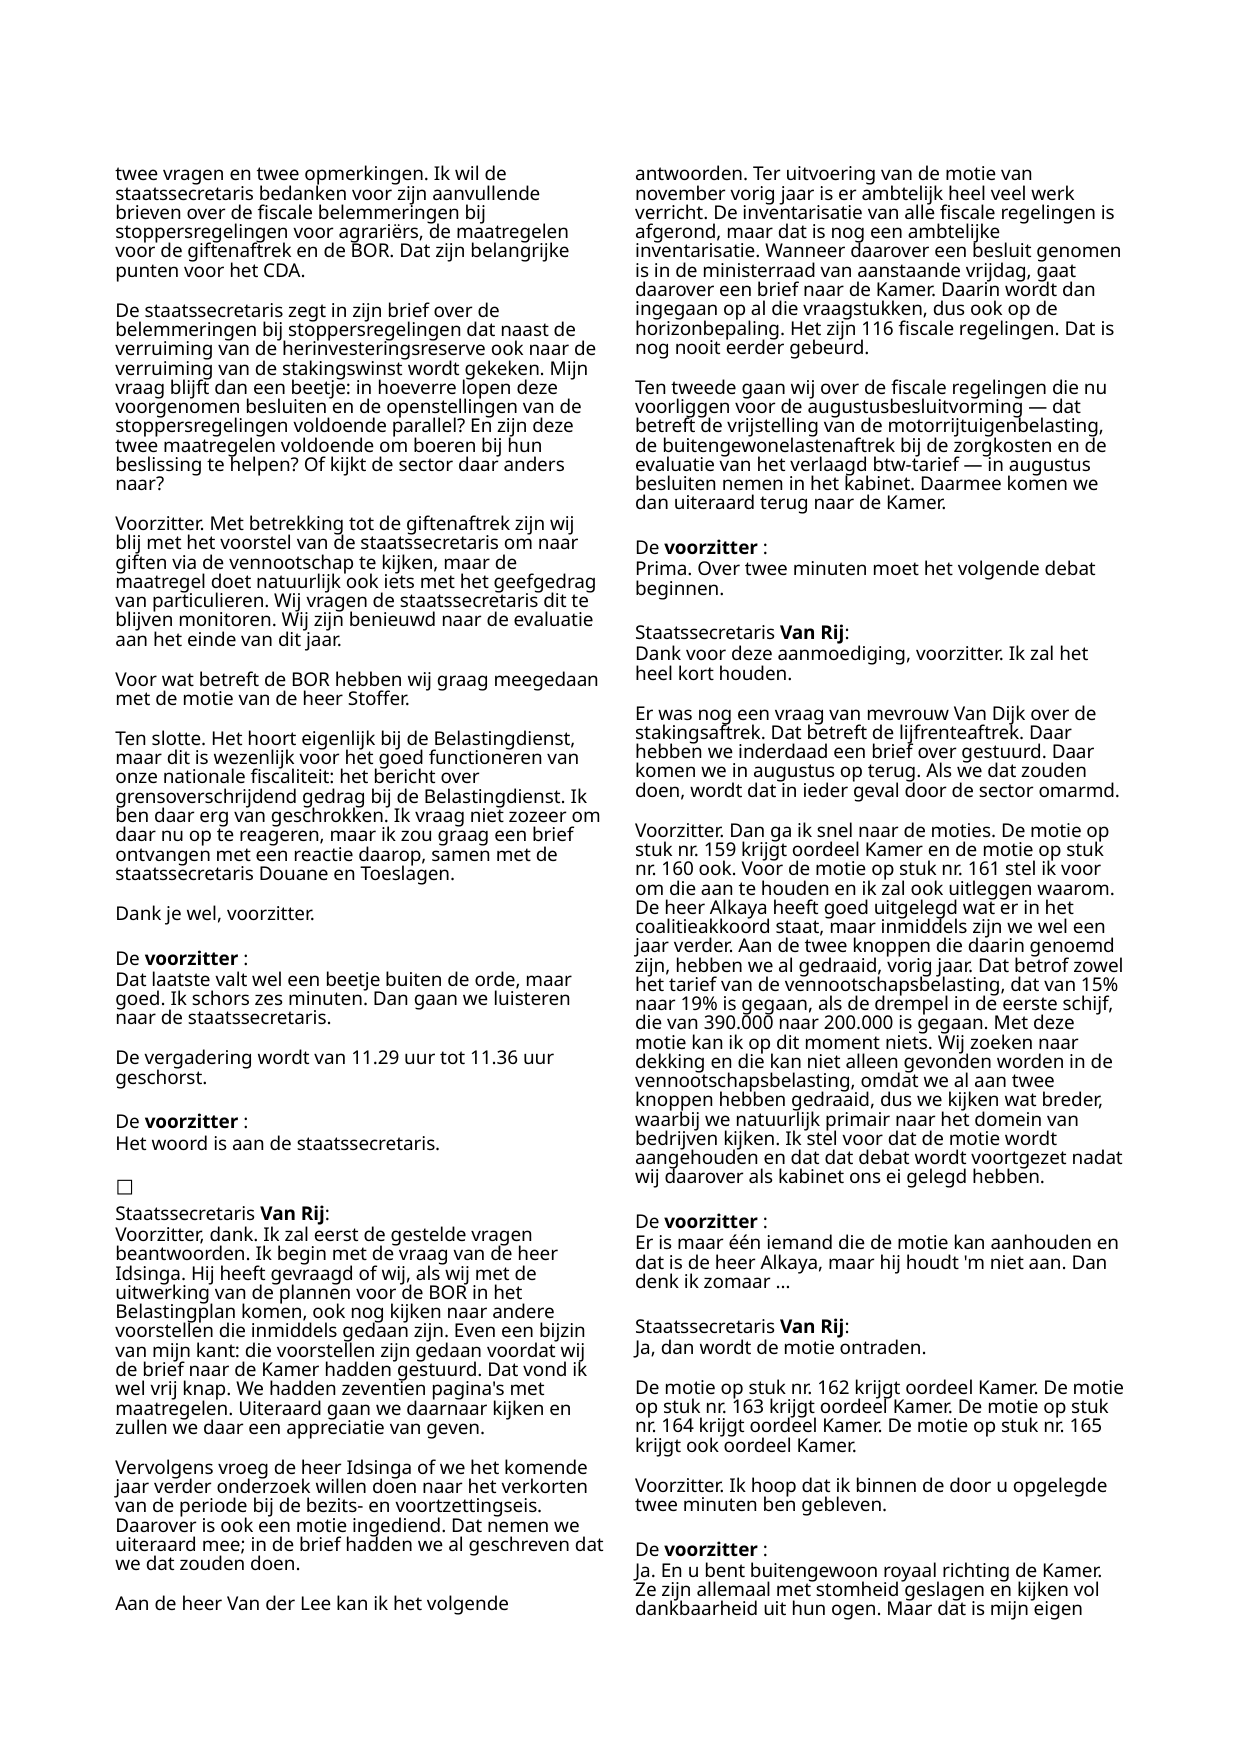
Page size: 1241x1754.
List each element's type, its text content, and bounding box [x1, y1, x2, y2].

text De voorzitter : [635, 1536, 1125, 1562]
text twee vragen en twee opmerkingen. Ik wil de staatssecretaris bedanken voor zijn aanvullende brieven over de fiscale belemmeringen bij stoppersregelingen voor agrariërs, de maatregelen voor de giftenaftrek en de BOR. Dat zijn belangrijke punten voor het CDA. [115, 165, 605, 281]
text Er was nog een vraag van mevrouw Van Dijk over de stakingsaftrek. Dat betreft de lijfrenteaftrek. Daar hebben we inderdaad een brief over gestuurd. Daar komen we in augustus op terug. Als we dat zouden doen, wordt dat in ieder geval door de sector omarmd. [635, 704, 1125, 801]
text Voorzitter. Dan ga ik snel naar de moties. De motie op stuk nr. 159 krijgt oordeel Kamer en de motie op stuk nr. 160 ook. Voor de motie op stuk nr. 161 stel ik voor om die aan te houden en ik zal ook uitleggen waarom. De heer Alkaya heeft goed uitgelegd wat er in het coalitieakkoord staat, maar inmiddels zijn we wel een jaar verder. Aan de twee knoppen die daarin genoemd zijn, hebben we al gedraaid, vorig jaar. Dat betrof zowel het tarief van de vennootschapsbelasting, dat van 15% naar 19% is gegaan, als de drempel in de eerste schijf, die van 390.000 naar 200.000 is gegaan. Met deze motie kan ik op dit moment niets. Wij zoeken naar dekking en die kan niet alleen gevonden worden in de vennootschapsbelasting, omdat we al aan twee knoppen hebben gedraaid, dus we kijken wat breder, waarbij we natuurlijk primair naar het domein van bedrijven kijken. Ik stel voor dat de motie wordt aangehouden en dat dat debat wordt voortgezet nadat wij daarover als kabinet ons ei gelegd hebben. [635, 822, 1125, 1188]
text Ja. En u bent buitengewoon royaal richting de Kamer. Ze zijn allemaal met stomheid geslagen en kijken vol dankbaarheid uit hun ogen. Maar dat is mijn eigen [635, 1562, 1125, 1619]
text Voorzitter. Ik hoop dat ik binnen de door u opgelegde twee minuten ben gebleven. [635, 1477, 1125, 1515]
text Voor wat betreft de BOR hebben wij graag meegedaan met de motie van de heer Stoffer. [115, 671, 605, 709]
text Dank je wel, voorzitter. [115, 905, 605, 924]
text Vervolgens vroeg de heer Idsinga of we het komende jaar verder onderzoek willen doen naar het verkorten van de periode bij de bezits- en voortzettingseis. Daarover is ook een motie ingediend. Dat nemen we uiteraard mee; in de brief hadden we al geschreven dat we dat zouden doen. [115, 1459, 605, 1574]
text Dank voor deze aanmoediging, voorzitter. Ik zal het heel kort houden. [635, 645, 1125, 684]
text Staatssecretaris Van Rij: [635, 619, 1125, 645]
text Staatssecretaris Van Rij: [635, 1313, 1125, 1339]
text Het woord is aan de staatssecretaris. [115, 1134, 605, 1154]
text Voorzitter. Met betrekking tot de giftenaftrek zijn wij blij met het voorstel van de staatssecretaris om naar giften via de vennootschap te kijken, maar de maatregel doet natuurlijk ook iets met het geefgedrag van particulieren. Wij vragen de staatssecretaris dit te blijven monitoren. Wij zijn benieuwd naar de evaluatie aan het einde van dit jaar. [115, 515, 605, 650]
text Er is maar één iemand die de motie kan aanhouden en dat is de heer Alkaya, maar hij houdt 'm niet aan. Dan denk ik zomaar … [635, 1234, 1125, 1292]
text De voorzitter : [635, 534, 1125, 560]
text Ten tweede gaan wij over de fiscale regelingen die nu voorliggen voor de augustusbesluitvorming — dat betreft de vrijstelling van de motorrijtuigenbelasting, de buitengewonelastenaftrek bij de zorgkosten en de evaluatie van het verlaagd btw-tarief — in augustus besluiten nemen in het kabinet. Daarmee komen we dan uiteraard terug naar de Kamer. [635, 379, 1125, 514]
text Aan de heer Van der Lee kan ik het volgende [115, 1595, 605, 1614]
text De voorzitter : [115, 1109, 605, 1134]
text Prima. Over twee minuten moet het volgende debat beginnen. [635, 560, 1125, 599]
text De staatssecretaris zegt in zijn brief over de belemmeringen bij stoppersregelingen dat naast de verruiming van de herinvesteringsreserve ook naar de verruiming van de stakingswinst wordt gekeken. Mijn vraag blijft dan een beetje: in hoeverre lopen deze voorgenomen besluiten en de openstellingen van de stoppersregelingen voldoende parallel? En zijn deze twee maatregelen voldoende om boeren bij hun beslissing te helpen? Of kijkt de sector daar anders naar? [115, 302, 605, 494]
text Dat laatste valt wel een beetje buiten de orde, maar goed. Ik schors zes minuten. Dan gaan we luisteren naar de staatssecretaris. [115, 971, 605, 1028]
text De motie op stuk nr. 162 krijgt oordeel Kamer. De motie op stuk nr. 163 krijgt oordeel Kamer. De motie op stuk nr. 164 krijgt oordeel Kamer. De motie op stuk nr. 165 krijgt ook oordeel Kamer. [635, 1379, 1125, 1456]
text De vergadering wordt van 11.29 uur tot 11.36 uur geschorst. [115, 1049, 605, 1088]
text antwoorden. Ter uitvoering van de motie van november vorig jaar is er ambtelijk heel veel werk verricht. De inventarisatie van alle fiscale regelingen is afgerond, maar dat is nog een ambtelijke inventarisatie. Wanneer daarover een besluit genomen is in de ministerraad van aanstaande vrijdag, gaat daarover een brief naar de Kamer. Daarin wordt dan ingegaan op al die vraagstukken, dus ook op de horizonbepaling. Het zijn 116 fiscale regelingen. Dat is nog nooit eerder gebeurd. [635, 165, 1125, 358]
text Voorzitter, dank. Ik zal eerst de gestelde vragen beantwoorden. Ik begin met de vraag van de heer Idsinga. Hij heeft gevraagd of wij, als wij met de uitwerking van de plannen voor de BOR in het Belastingplan komen, ook nog kijken naar andere voorstellen die inmiddels gedaan zijn. Even een bijzin van mijn kant: die voorstellen zijn gedaan voordat wij de brief naar de Kamer hadden gestuurd. Dat vond ik wel vrij knap. We hadden zeventien pagina's met maatregelen. Uiteraard gaan we daarnaar kijken en zullen we daar een appreciatie van geven. [115, 1226, 605, 1438]
text Staatssecretaris Van Rij: [115, 1200, 605, 1226]
text De voorzitter : [115, 945, 605, 971]
text Ten slotte. Het hoort eigenlijk bij de Belastingdienst, maar dit is wezenlijk voor het goed functioneren van onze nationale fiscaliteit: het bericht over grensoverschrijdend gedrag bij de Belastingdienst. Ik ben daar erg van geschrokken. Ik vraag niet zozeer om daar nu op te reageren, maar ik zou graag een brief ontvangen met een reactie daarop, samen met de staatssecretaris Douane en Toeslagen. [115, 730, 605, 884]
text ⬜ [115, 1174, 605, 1200]
text De voorzitter : [635, 1209, 1125, 1234]
text Ja, dan wordt de motie ontraden. [635, 1339, 1125, 1358]
